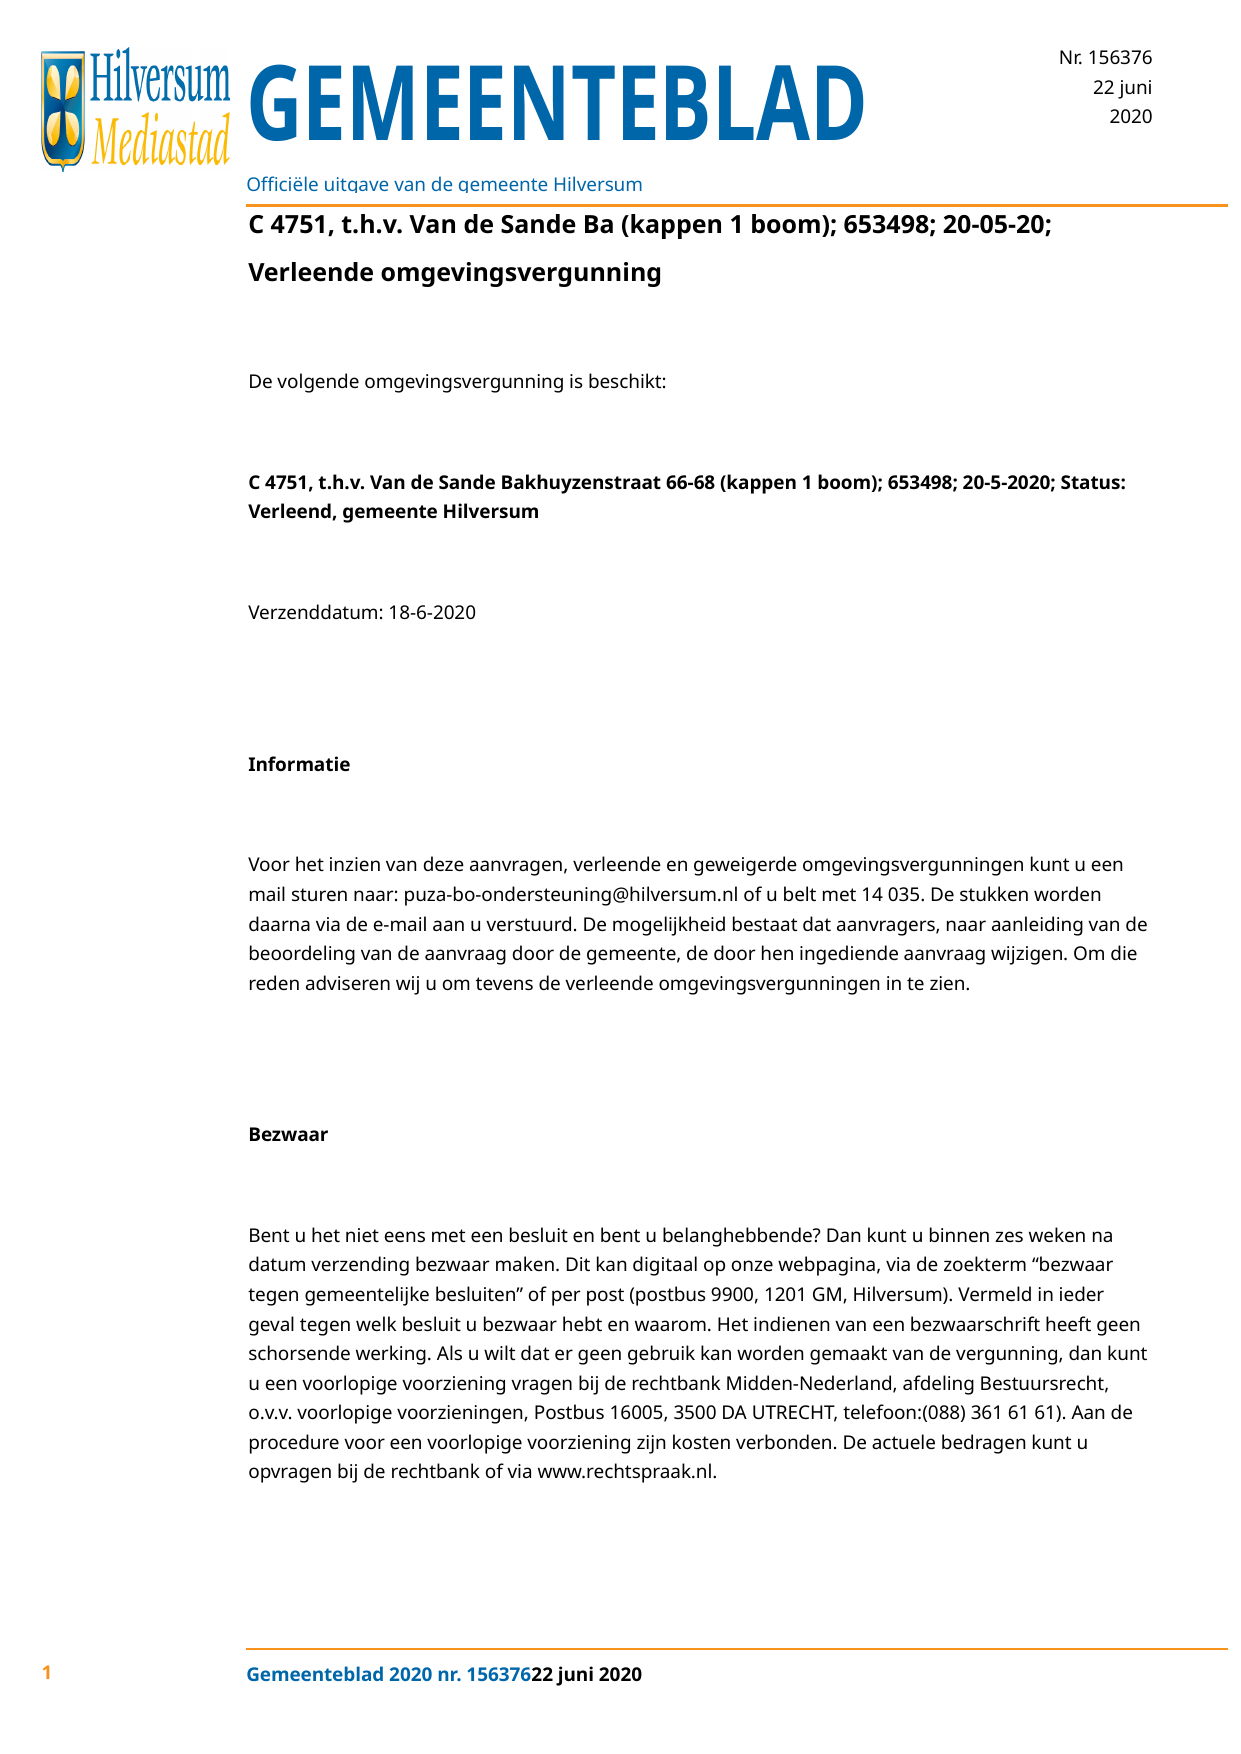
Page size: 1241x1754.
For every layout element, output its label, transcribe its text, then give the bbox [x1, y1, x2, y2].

text De volgende omgevingsvergunning is beschikt: [248, 368, 1152, 394]
text Voor het inzien van deze aanvragen, verleende en geweigerde omgevingsvergunningen kunt u een mail sturen naar: puza-bo-ondersteuning@hilversum.nl of u belt met 14 035. De stukken worden daarna via de e-mail aan u verstuurd. De mogelijkheid bestaat dat aanvragers, naar aanleiding van de beoordeling van de aanvraag door de gemeente, de door hen ingediende aanvraag wijzigen. Om die reden adviseren wij u om tevens de verleende omgevingsvergunningen in te zien. [248, 852, 1152, 996]
picture [41, 47, 231, 172]
text Verzenddatum: 18-6-2020 [248, 599, 1152, 625]
text C 4751, t.h.v. Van de Sande Bakhuyzenstraat 66-68 (kappen 1 boom); 653498; 20-5-2020; Status: Verleend, gemeente Hilversum [248, 469, 1152, 524]
text Bezwaar [248, 1121, 1152, 1147]
text Bent u het niet eens met een besluit en bent u belanghebbende? Dan kunt u binnen zes weken na datum verzending bezwaar maken. Dit kan digitaal op onze webpagina, via de zoekterm “bezwaar tegen gemeentelijke besluiten” of per post (postbus 9900, 1201 GM, Hilversum). Vermeld in ieder geval tegen welk besluit u bezwaar hebt en waarom. Het indienen van een bezwaarschrift heeft geen schorsende werking. Als u wilt dat er geen gebruik kan worden gemaakt van de vergunning, dan kunt u een voorlopige voorziening vragen bij de rechtbank Midden-Nederland, afdeling Bestuursrecht, o.v.v. voorlopige voorzieningen, Postbus 16005, 3500 DA UTRECHT, telefoon:(088) 361 61 61). Aan de procedure voor een voorlopige voorziening zijn kosten verbonden. De actuele bedragen kunt u opvragen bij de rechtbank of via www.rechtspraak.nl. [248, 1222, 1152, 1484]
text Informatie [248, 751, 1152, 777]
text C 4751, t.h.v. Van de Sande Ba (kappen 1 boom); 653498; 20-05-20; Verleende omgevingsvergunning [248, 207, 1152, 288]
